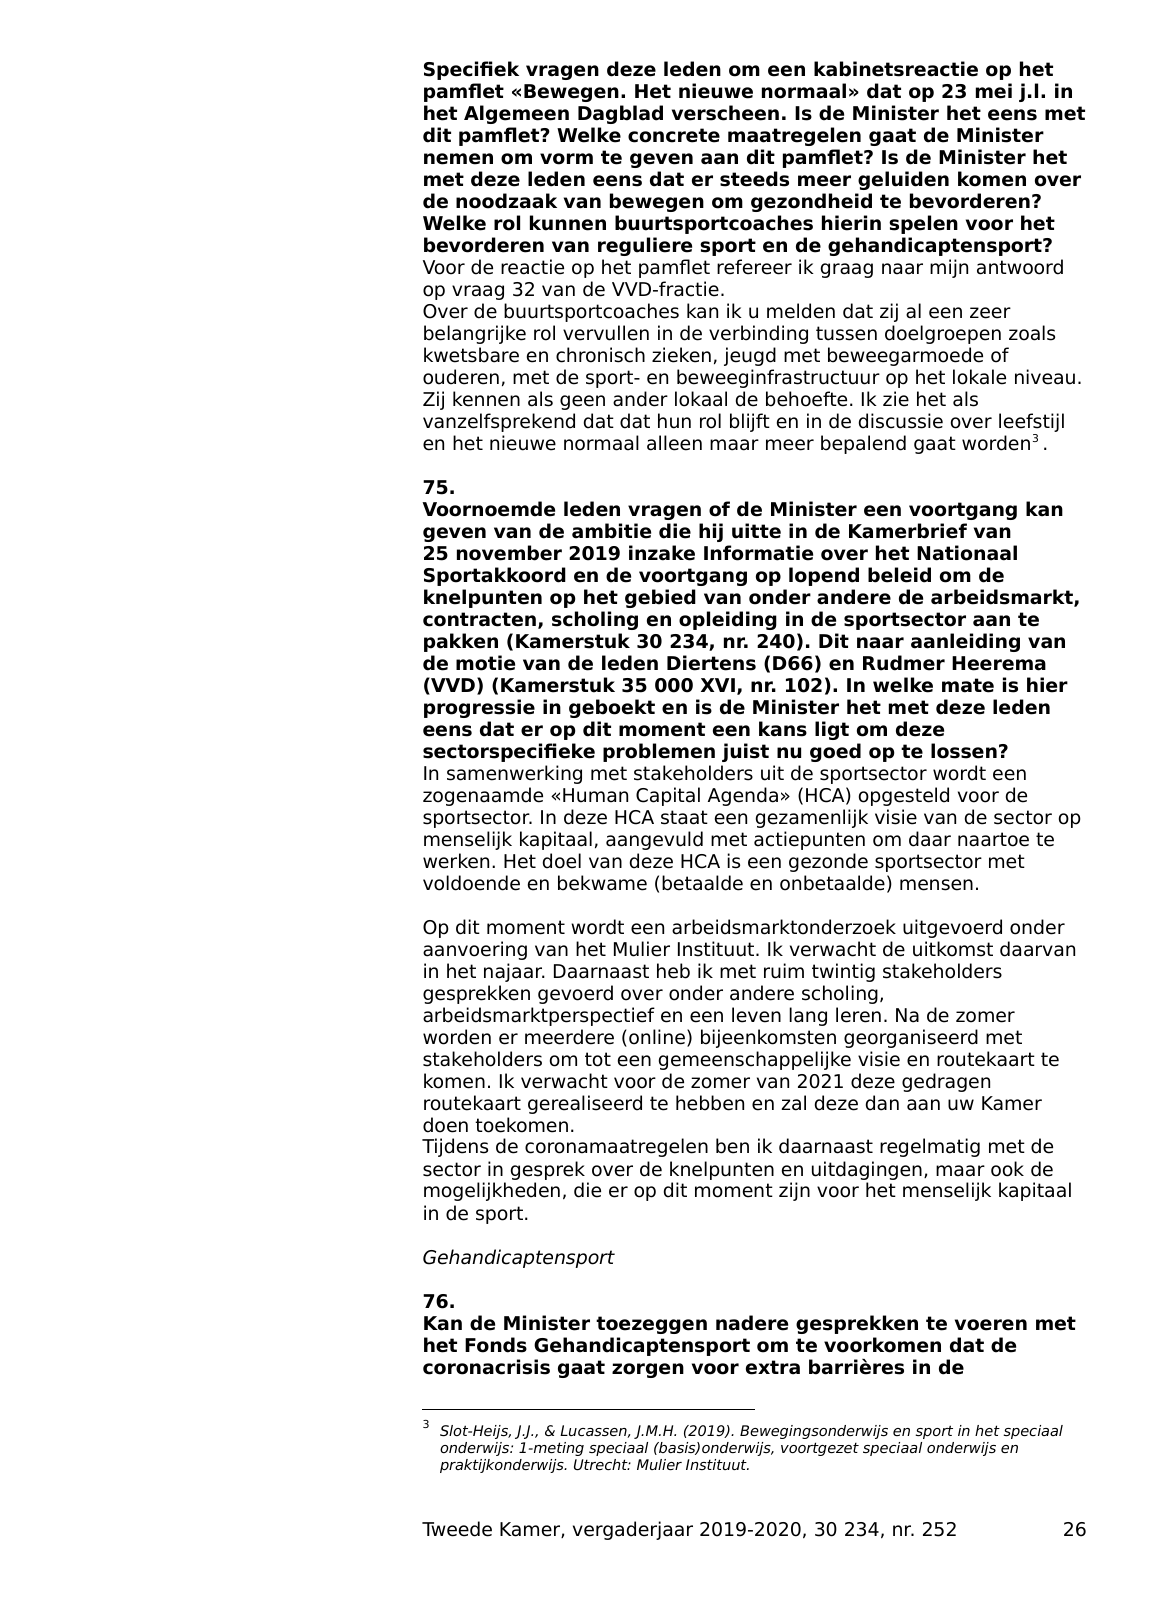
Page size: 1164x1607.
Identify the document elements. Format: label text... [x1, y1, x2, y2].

text Voor de reactie op het pamflet refereer ik graag naar mijn antwoord op vraag 32 van de VVD-fractie. [422, 257, 1087, 301]
text 75. [422, 477, 1087, 499]
subtitle Gehandicaptensport [422, 1247, 1087, 1268]
text Over de buurtsportcoaches kan ik u melden dat zij al een zeer belangrijke rol vervullen in de verbinding tussen doelgroepen zoals kwetsbare en chronisch zieken, jeugd met beweegarmoede of ouderen, met de sport- en beweeginfrastructuur op het lokale niveau. Zij kennen als geen ander lokaal de behoefte. Ik zie het als vanzelfsprekend dat dat hun rol blijft en in de discussie over leefstijl en het nieuwe normaal alleen maar meer bepalend gaat worden. [422, 301, 1087, 455]
text In samenwerking met stakeholders uit de sportsector wordt een zogenaamde «Human Capital Agenda» (HCA) opgesteld voor de sportsector. In deze HCA staat een gezamenlijk visie van de sector op menselijk kapitaal, aangevuld met actiepunten om daar naartoe te werken. Het doel van deze HCA is een gezonde sportsector met voldoende en bekwame (betaalde en onbetaalde) mensen. [422, 763, 1087, 894]
text Voornoemde leden vragen of de Minister een voortgang kan geven van de ambitie die hij uitte in de Kamerbrief van 25 november 2019 inzake Informatie over het Nationaal Sportakkoord en de voortgang op lopend beleid om de knelpunten op het gebied van onder andere de arbeidsmarkt, contracten, scholing en opleiding in de sportsector aan te pakken (Kamerstuk 30 234, nr. 240). Dit naar aanleiding van de motie van de leden Diertens (D66) en Rudmer Heerema (VVD) (Kamerstuk 35 000 XVI, nr. 102). In welke mate is hier progressie in geboekt en is de Minister het met deze leden eens dat er op dit moment een kans ligt om deze sectorspecifieke problemen juist nu goed op te lossen? [422, 499, 1087, 763]
text Tijdens de coronamaatregelen ben ik daarnaast regelmatig met de sector in gesprek over de knelpunten en uitdagingen, maar ook de mogelijkheden, die er op dit moment zijn voor het menselijk kapitaal in de sport. [422, 1136, 1087, 1224]
text Specifiek vragen deze leden om een kabinetsreactie op het pamflet «Bewegen. Het nieuwe normaal» dat op 23 mei j.l. in het Algemeen Dagblad verscheen. Is de Minister het eens met dit pamflet? Welke concrete maatregelen gaat de Minister nemen om vorm te geven aan dit pamflet? Is de Minister het met deze leden eens dat er steeds meer geluiden komen over de noodzaak van bewegen om gezondheid te bevorderen? Welke rol kunnen buurtsportcoaches hierin spelen voor het bevorderen van reguliere sport en de gehandicaptensport? [422, 59, 1087, 257]
text Kan de Minister toezeggen nadere gesprekken te voeren met het Fonds Gehandicaptensport om te voorkomen dat de coronacrisis gaat zorgen voor extra barrières in de [422, 1313, 1087, 1379]
text Slot-Heijs, J.J., & Lucassen, J.M.H. (2019). Bewegingsonderwijs en sport in het speciaal onderwijs: 1-meting speciaal (basis)onderwijs, voortgezet speciaal onderwijs en praktijkonderwijs. Utrecht: Mulier Instituut. [422, 1418, 1087, 1474]
text 76. [422, 1291, 1087, 1313]
text Op dit moment wordt een arbeidsmarktonderzoek uitgevoerd onder aanvoering van het Mulier Instituut. Ik verwacht de uitkomst daarvan in het najaar. Daarnaast heb ik met ruim twintig stakeholders gesprekken gevoerd over onder andere scholing, arbeidsmarktperspectief en een leven lang leren. Na de zomer worden er meerdere (online) bijeenkomsten georganiseerd met stakeholders om tot een gemeenschappelijke visie en routekaart te komen. Ik verwacht voor de zomer van 2021 deze gedragen routekaart gerealiseerd te hebben en zal deze dan aan uw Kamer doen toekomen. [422, 917, 1087, 1136]
